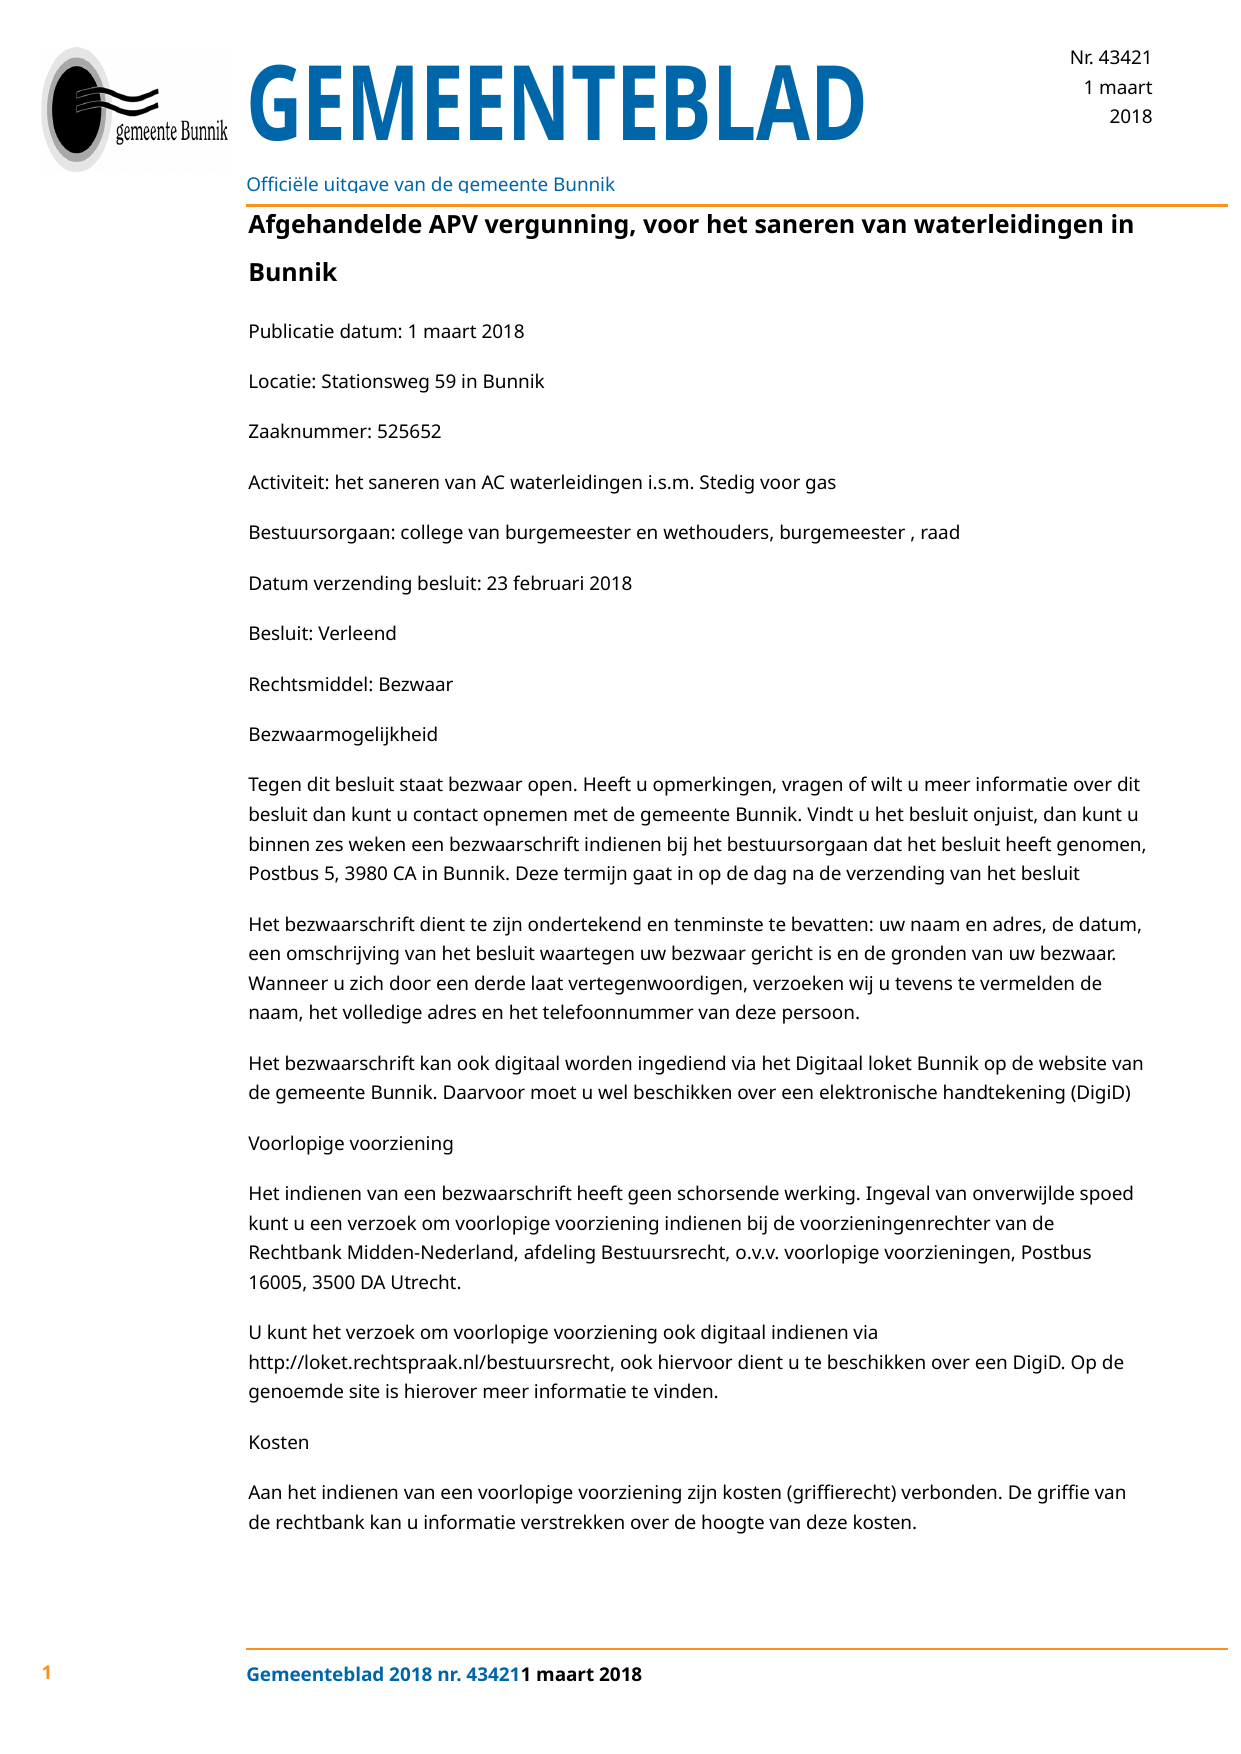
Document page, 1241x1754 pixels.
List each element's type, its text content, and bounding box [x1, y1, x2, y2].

text Besluit: Verleend [248, 620, 1152, 646]
text Het bezwaarschrift kan ook digitaal worden ingediend via het Digitaal loket Bunnik op de website van de gemeente Bunnik. Daarvoor moet u wel beschikken over een elektronische handtekening (DigiD) [248, 1050, 1152, 1105]
text Bestuursorgaan: college van burgemeester en wethouders, burgemeester , raad [248, 519, 1152, 545]
text Rechtsmiddel: Bezwaar [248, 671, 1152, 697]
text Het indienen van een bezwaarschrift heeft geen schorsende werking. Ingeval van onverwijlde spoed kunt u een verzoek om voorlopige voorziening indienen bij de voorzieningenrechter van de Rechtbank Midden-Nederland, afdeling Bestuursrecht, o.v.v. voorlopige voorzieningen, Postbus 16005, 3500 DA Utrecht. [248, 1180, 1152, 1295]
text U kunt het verzoek om voorlopige voorziening ook digitaal indienen via http://loket.rechtspraak.nl/bestuursrecht, ook hiervoor dient u te beschikken over een DigiD. Op de genoemde site is hierover meer informatie te vinden. [248, 1319, 1152, 1404]
text Afgehandelde APV vergunning, voor het saneren van waterleidingen in Bunnik [248, 207, 1152, 288]
text Bezwaarmogelijkheid [248, 721, 1152, 747]
text Locatie: Stationsweg 59 in Bunnik [248, 368, 1152, 394]
text Voorlopige voorziening [248, 1130, 1152, 1156]
text Aan het indienen van een voorlopige voorziening zijn kosten (griffierecht) verbonden. De griffie van de rechtbank kan u informatie verstrekken over de hoogte van deze kosten. [248, 1479, 1152, 1535]
text Activiteit: het saneren van AC waterleidingen i.s.m. Stedig voor gas [248, 469, 1152, 495]
text Het bezwaarschrift dient te zijn ondertekend en tenminste te bevatten: uw naam en adres, de datum, een omschrijving van het besluit waartegen uw bezwaar gericht is en de gronden van uw bezwaar. Wanneer u zich door een derde laat vertegenwoordigen, verzoeken wij u tevens te vermelden de naam, het volledige adres en het telefoonnummer van deze persoon. [248, 911, 1152, 1025]
picture [41, 47, 231, 172]
text Zaaknummer: 525652 [248, 419, 1152, 444]
text Kosten [248, 1429, 1152, 1455]
text Publicatie datum: 1 maart 2018 [248, 318, 1152, 344]
text Tegen dit besluit staat bezwaar open. Heeft u opmerkingen, vragen of wilt u meer informatie over dit besluit dan kunt u contact opnemen met de gemeente Bunnik. Vindt u het besluit onjuist, dan kunt u binnen zes weken een bezwaarschrift indienen bij het bestuursorgaan dat het besluit heeft genomen, Postbus 5, 3980 CA in Bunnik. Deze termijn gaat in op de dag na de verzending van het besluit [248, 772, 1152, 886]
text Datum verzending besluit: 23 februari 2018 [248, 570, 1152, 596]
